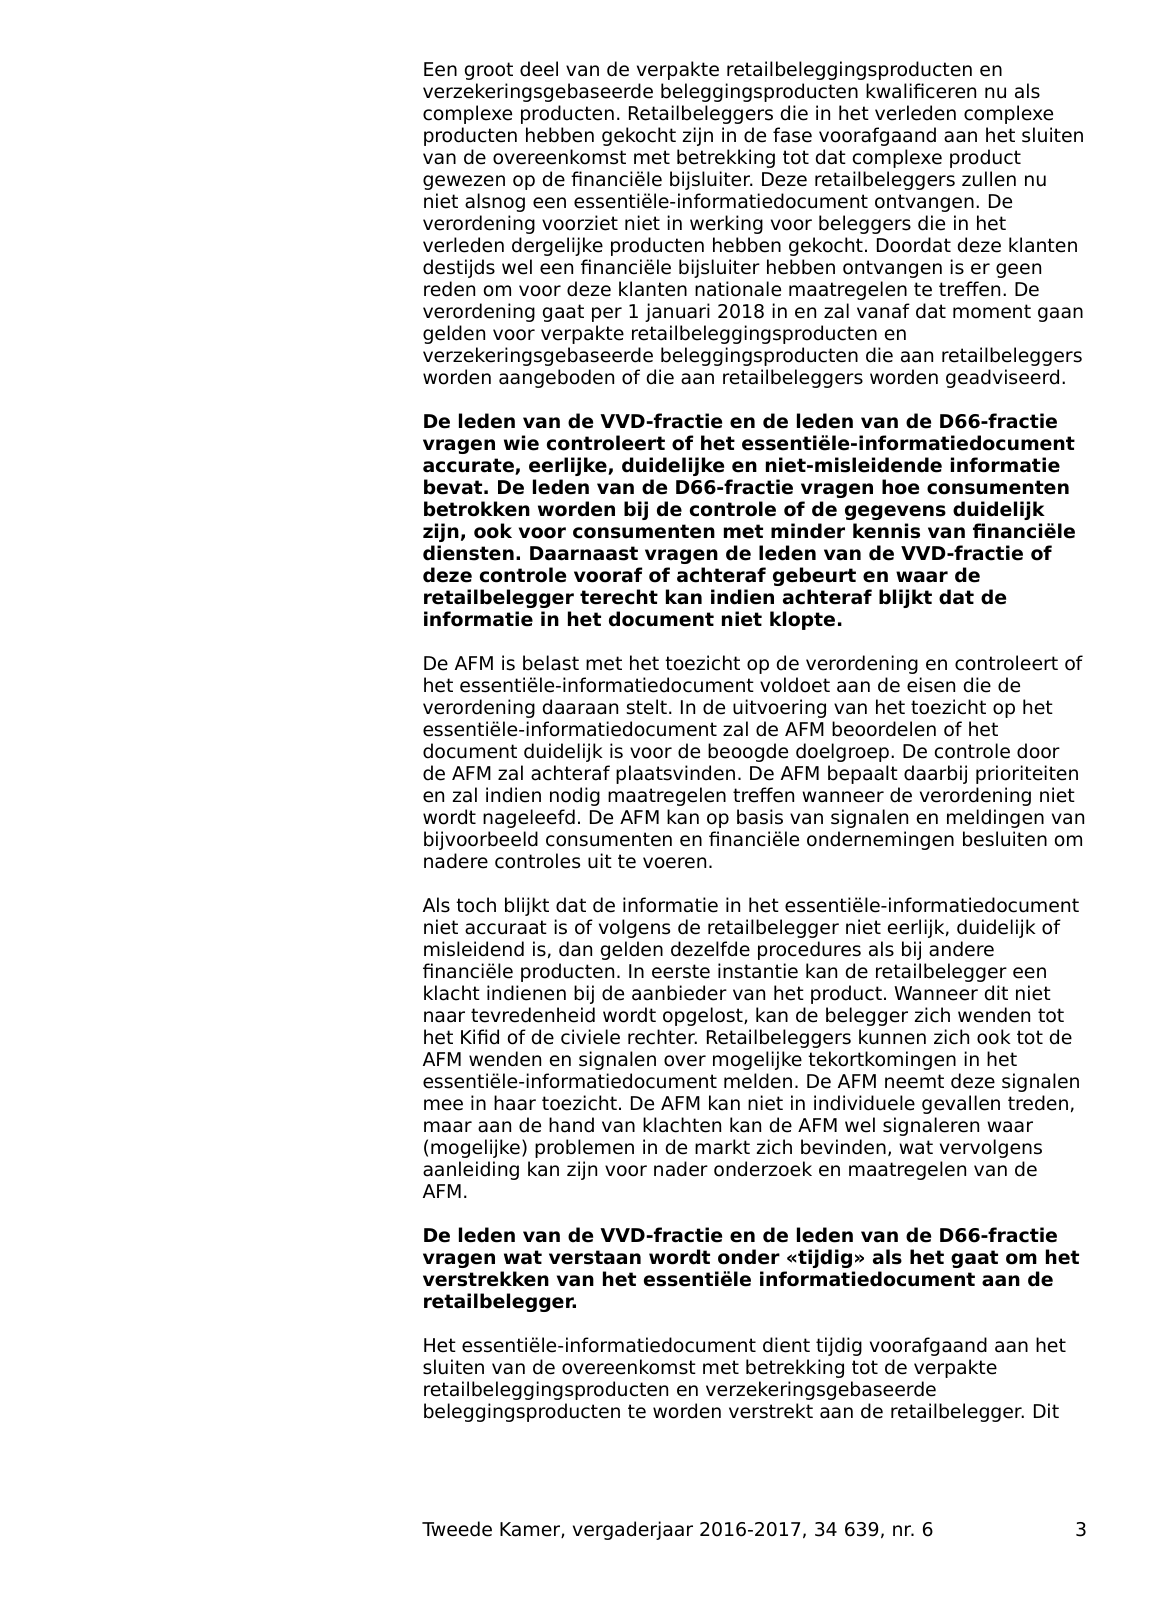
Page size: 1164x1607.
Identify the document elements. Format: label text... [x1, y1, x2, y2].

text De leden van de VVD-fractie en de leden van de D66-fractie vragen wat verstaan wordt onder «tijdig» als het gaat om het verstrekken van het essentiële informatiedocument aan de retailbelegger. [422, 1225, 1087, 1313]
text De leden van de VVD-fractie en de leden van de D66-fractie vragen wie controleert of het essentiële-informatiedocument accurate, eerlijke, duidelijke en niet-misleidende informatie bevat. De leden van de D66-fractie vragen hoe consumenten betrokken worden bij de controle of de gegevens duidelijk zijn, ook voor consumenten met minder kennis van financiële diensten. Daarnaast vragen de leden van de VVD-fractie of deze controle vooraf of achteraf gebeurt en waar de retailbelegger terecht kan indien achteraf blijkt dat de informatie in het document niet klopte. [422, 411, 1087, 631]
text Een groot deel van de verpakte retailbeleggingsproducten en verzekeringsgebaseerde beleggingsproducten kwalificeren nu als complexe producten. Retailbeleggers die in het verleden complexe producten hebben gekocht zijn in de fase voorafgaand aan het sluiten van de overeenkomst met betrekking tot dat complexe product gewezen op de financiële bijsluiter. Deze retailbeleggers zullen nu niet alsnog een essentiële-informatiedocument ontvangen. De verordening voorziet niet in werking voor beleggers die in het verleden dergelijke producten hebben gekocht. Doordat deze klanten destijds wel een financiële bijsluiter hebben ontvangen is er geen reden om voor deze klanten nationale maatregelen te treffen. De verordening gaat per 1 januari 2018 in en zal vanaf dat moment gaan gelden voor verpakte retailbeleggingsproducten en verzekeringsgebaseerde beleggingsproducten die aan retailbeleggers worden aangeboden of die aan retailbeleggers worden geadviseerd. [422, 59, 1087, 389]
text Als toch blijkt dat de informatie in het essentiële-informatiedocument niet accuraat is of volgens de retailbelegger niet eerlijk, duidelijk of misleidend is, dan gelden dezelfde procedures als bij andere financiële producten. In eerste instantie kan de retailbelegger een klacht indienen bij de aanbieder van het product. Wanneer dit niet naar tevredenheid wordt opgelost, kan de belegger zich wenden tot het Kifid of de civiele rechter. Retailbeleggers kunnen zich ook tot de AFM wenden en signalen over mogelijke tekortkomingen in het essentiële-informatiedocument melden. De AFM neemt deze signalen mee in haar toezicht. De AFM kan niet in individuele gevallen treden, maar aan de hand van klachten kan de AFM wel signaleren waar (mogelijke) problemen in de markt zich bevinden, wat vervolgens aanleiding kan zijn voor nader onderzoek en maatregelen van de AFM. [422, 895, 1087, 1203]
text Het essentiële-informatiedocument dient tijdig voorafgaand aan het sluiten van de overeenkomst met betrekking tot de verpakte retailbeleggingsproducten en verzekeringsgebaseerde beleggingsproducten te worden verstrekt aan de retailbelegger. Dit [422, 1335, 1087, 1423]
text De AFM is belast met het toezicht op de verordening en controleert of het essentiële-informatiedocument voldoet aan de eisen die de verordening daaraan stelt. In de uitvoering van het toezicht op het essentiële-informatiedocument zal de AFM beoordelen of het document duidelijk is voor de beoogde doelgroep. De controle door de AFM zal achteraf plaatsvinden. De AFM bepaalt daarbij prioriteiten en zal indien nodig maatregelen treffen wanneer de verordening niet wordt nageleefd. De AFM kan op basis van signalen en meldingen van bijvoorbeeld consumenten en financiële ondernemingen besluiten om nadere controles uit te voeren. [422, 653, 1087, 873]
